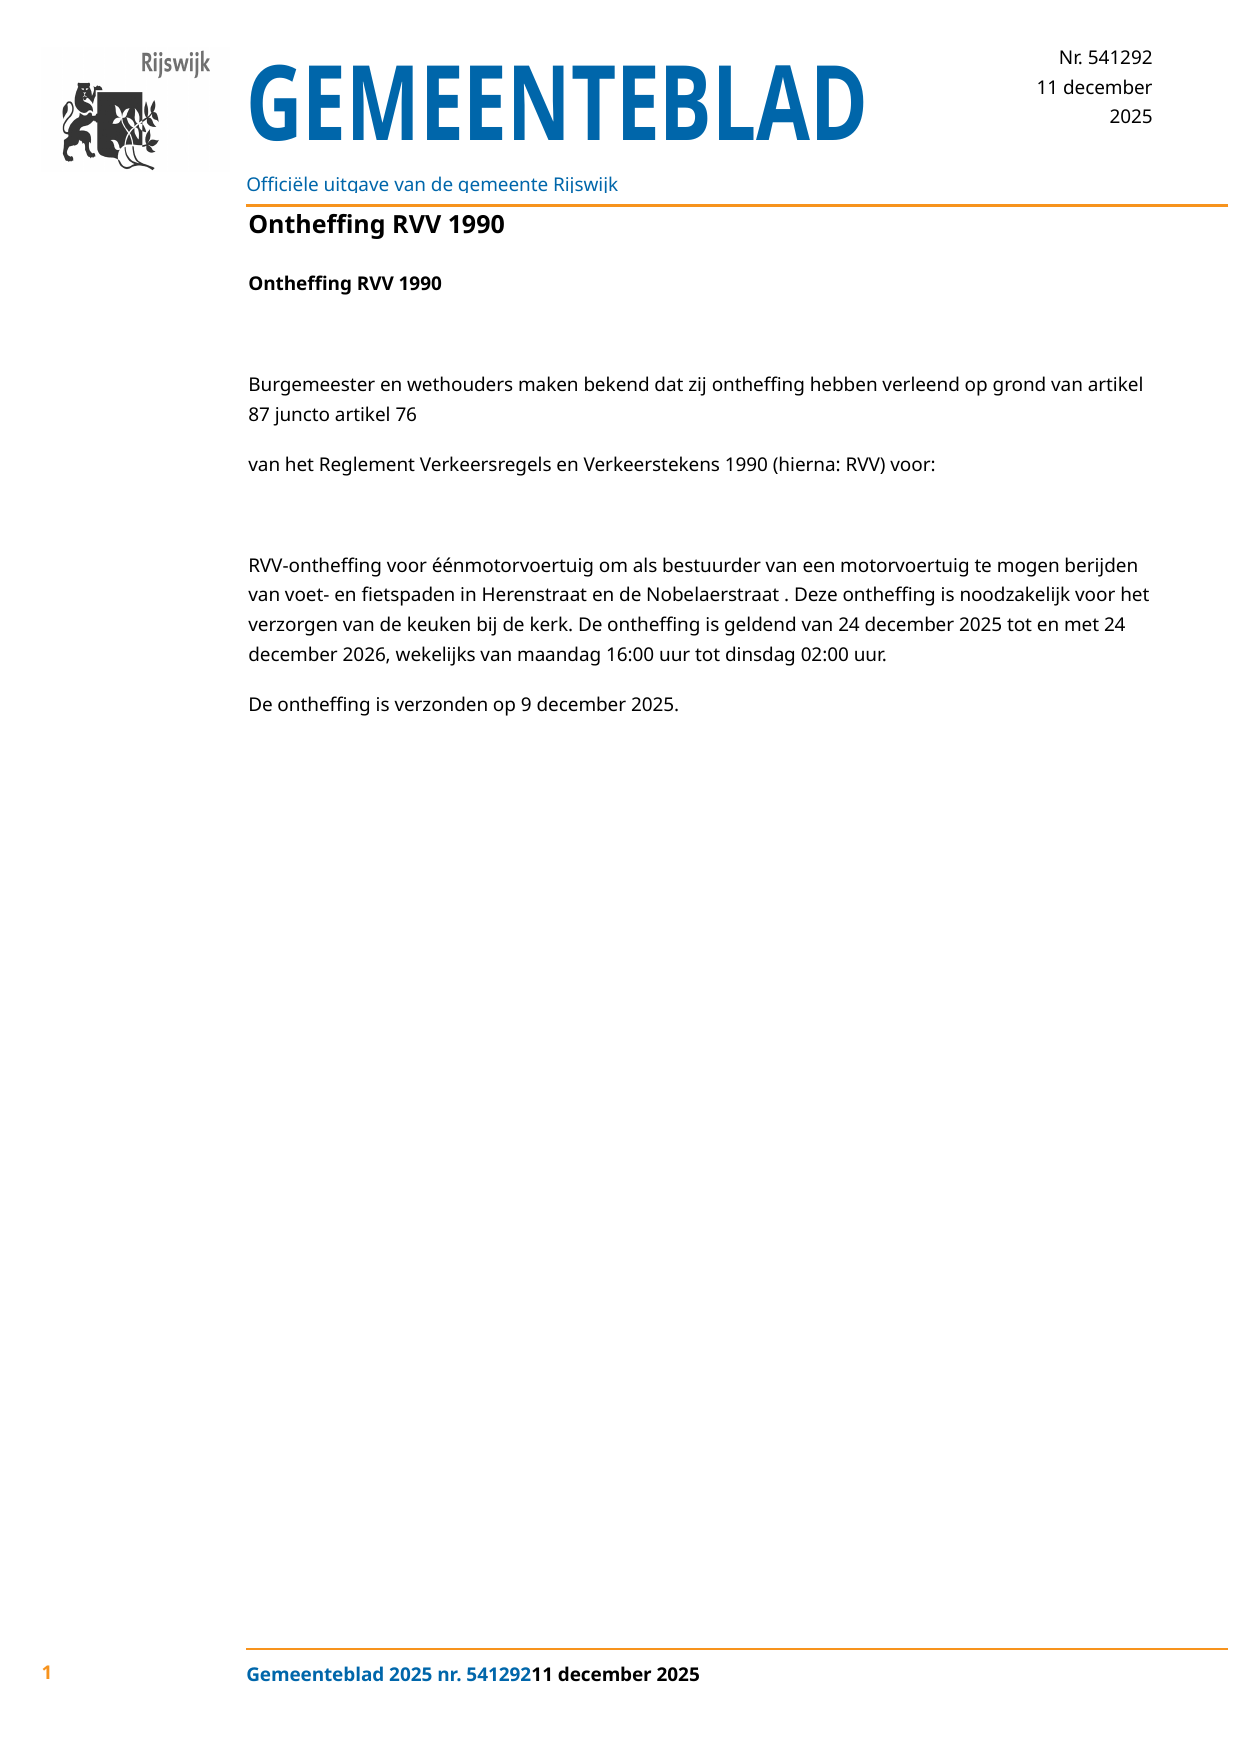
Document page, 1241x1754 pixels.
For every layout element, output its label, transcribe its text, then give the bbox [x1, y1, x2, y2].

text Burgemeester en wethouders maken bekend dat zij ontheffing hebben verleend op grond van artikel 87 juncto artikel 76 [248, 371, 1152, 426]
text RVV-ontheffing voor éénmotorvoertuig om als bestuurder van een motorvoertuig te mogen berijden van voet- en fietspaden in Herenstraat en de Nobelaerstraat . Deze ontheffing is noodzakelijk voor het verzorgen van de keuken bij de kerk. De ontheffing is geldend van 24 december 2025 tot en met 24 december 2026, wekelijks van maandag 16:00 uur tot dinsdag 02:00 uur. [248, 552, 1152, 666]
text van het Reglement Verkeersregels en Verkeerstekens 1990 (hierna: RVV) voor: [248, 451, 1152, 477]
picture [41, 47, 231, 172]
text Ontheffing RVV 1990 [248, 270, 1152, 296]
text De ontheffing is verzonden op 9 december 2025. [248, 691, 1152, 717]
text Ontheffing RVV 1990 [248, 207, 1152, 241]
